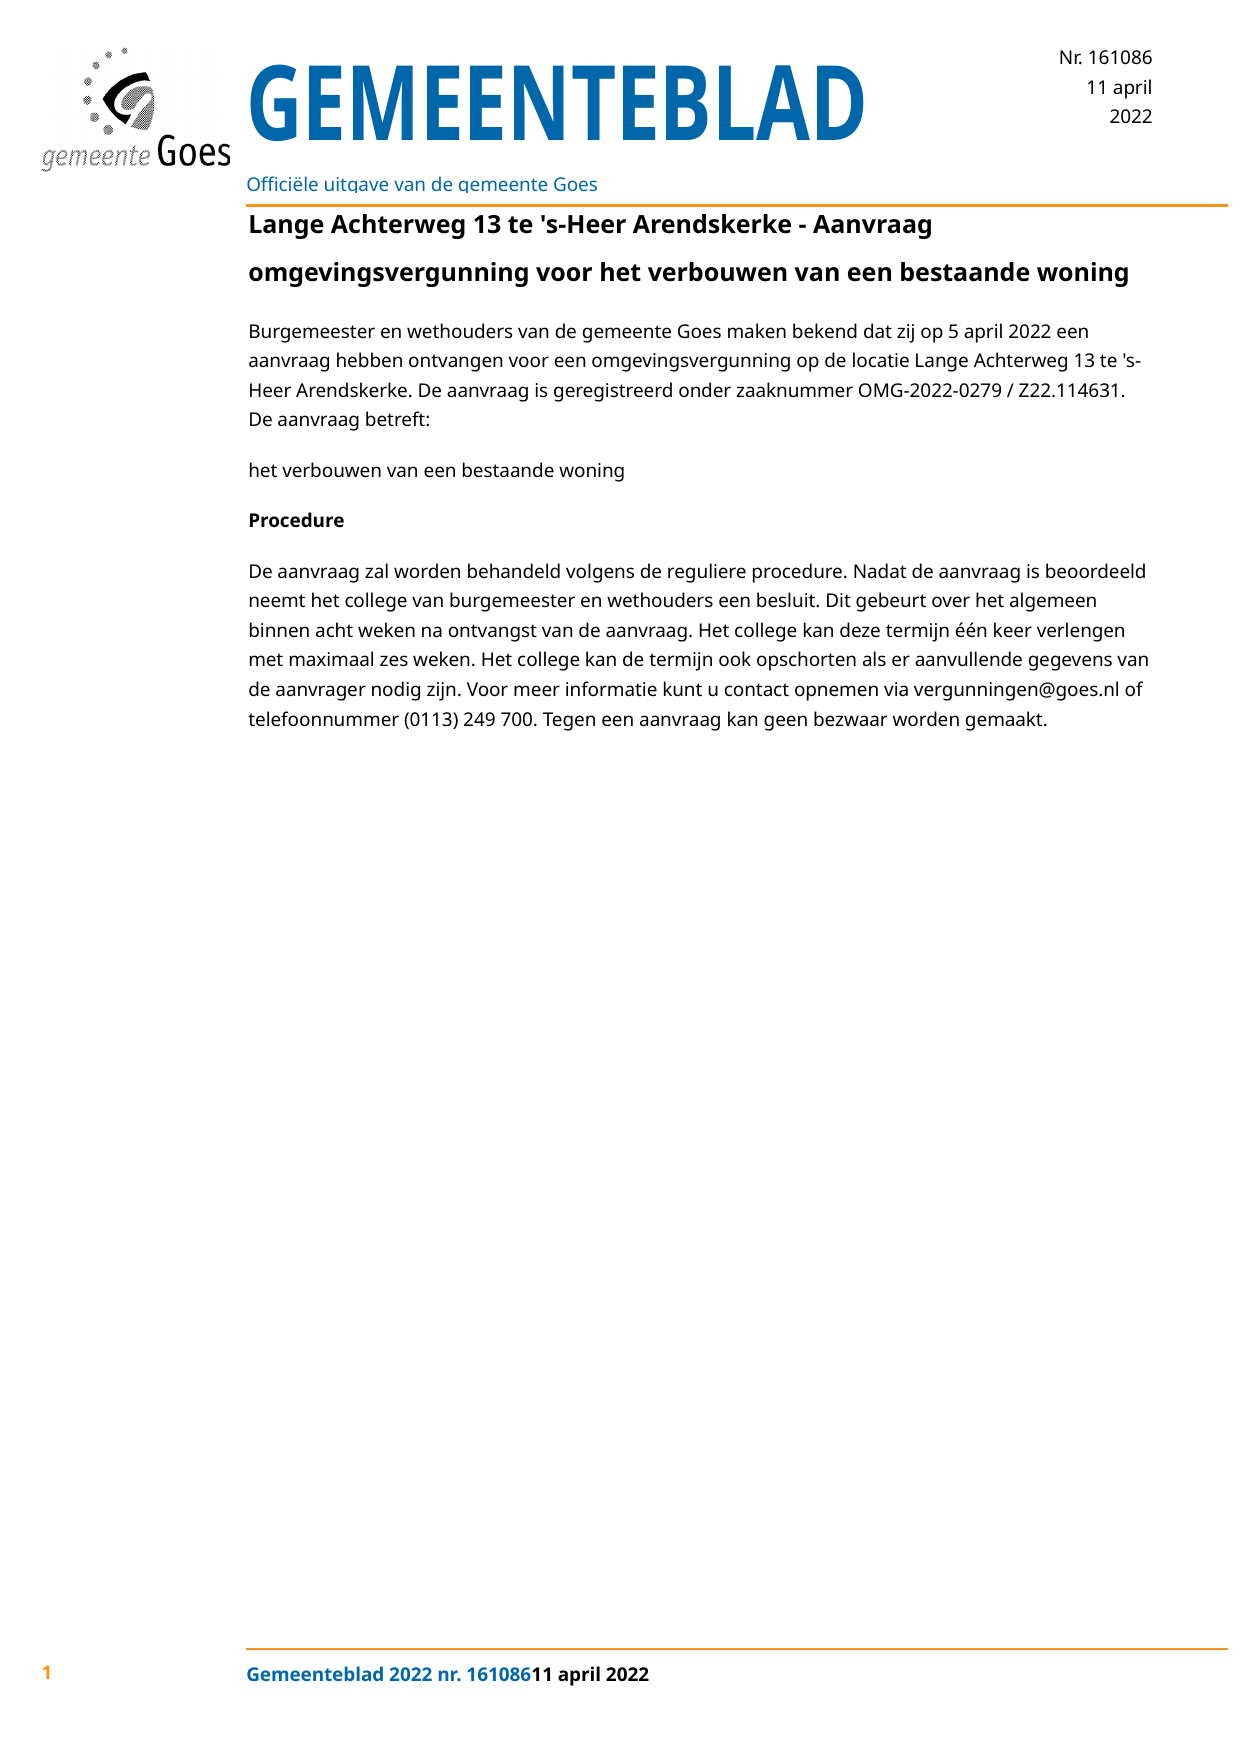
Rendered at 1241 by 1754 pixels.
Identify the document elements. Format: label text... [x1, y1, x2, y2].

text het verbouwen van een bestaande woning [248, 457, 1152, 483]
text Lange Achterweg 13 te 's-Heer Arendskerke - Aanvraag omgevingsvergunning voor het verbouwen van een bestaande woning [248, 207, 1152, 288]
text Burgemeester en wethouders van de gemeente Goes maken bekend dat zij op 5 april 2022 een aanvraag hebben ontvangen voor een omgevingsvergunning op de locatie Lange Achterweg 13 te 's-Heer Arendskerke. De aanvraag is geregistreerd onder zaaknummer OMG-2022-0279 / Z22.114631. De aanvraag betreft: [248, 318, 1152, 432]
text De aanvraag zal worden behandeld volgens de reguliere procedure. Nadat de aanvraag is beoordeeld neemt het college van burgemeester en wethouders een besluit. Dit gebeurt over het algemeen binnen acht weken na ontvangst van de aanvraag. Het college kan deze termijn één keer verlengen met maximaal zes weken. Het college kan de termijn ook opschorten als er aanvullende gegevens van de aanvrager nodig zijn. Voor meer informatie kunt u contact opnemen via vergunningen@goes.nl of telefoonnummer (0113) 249 700. Tegen een aanvraag kan geen bezwaar worden gemaakt. [248, 558, 1152, 732]
picture [41, 47, 231, 172]
text Procedure [248, 507, 1152, 533]
